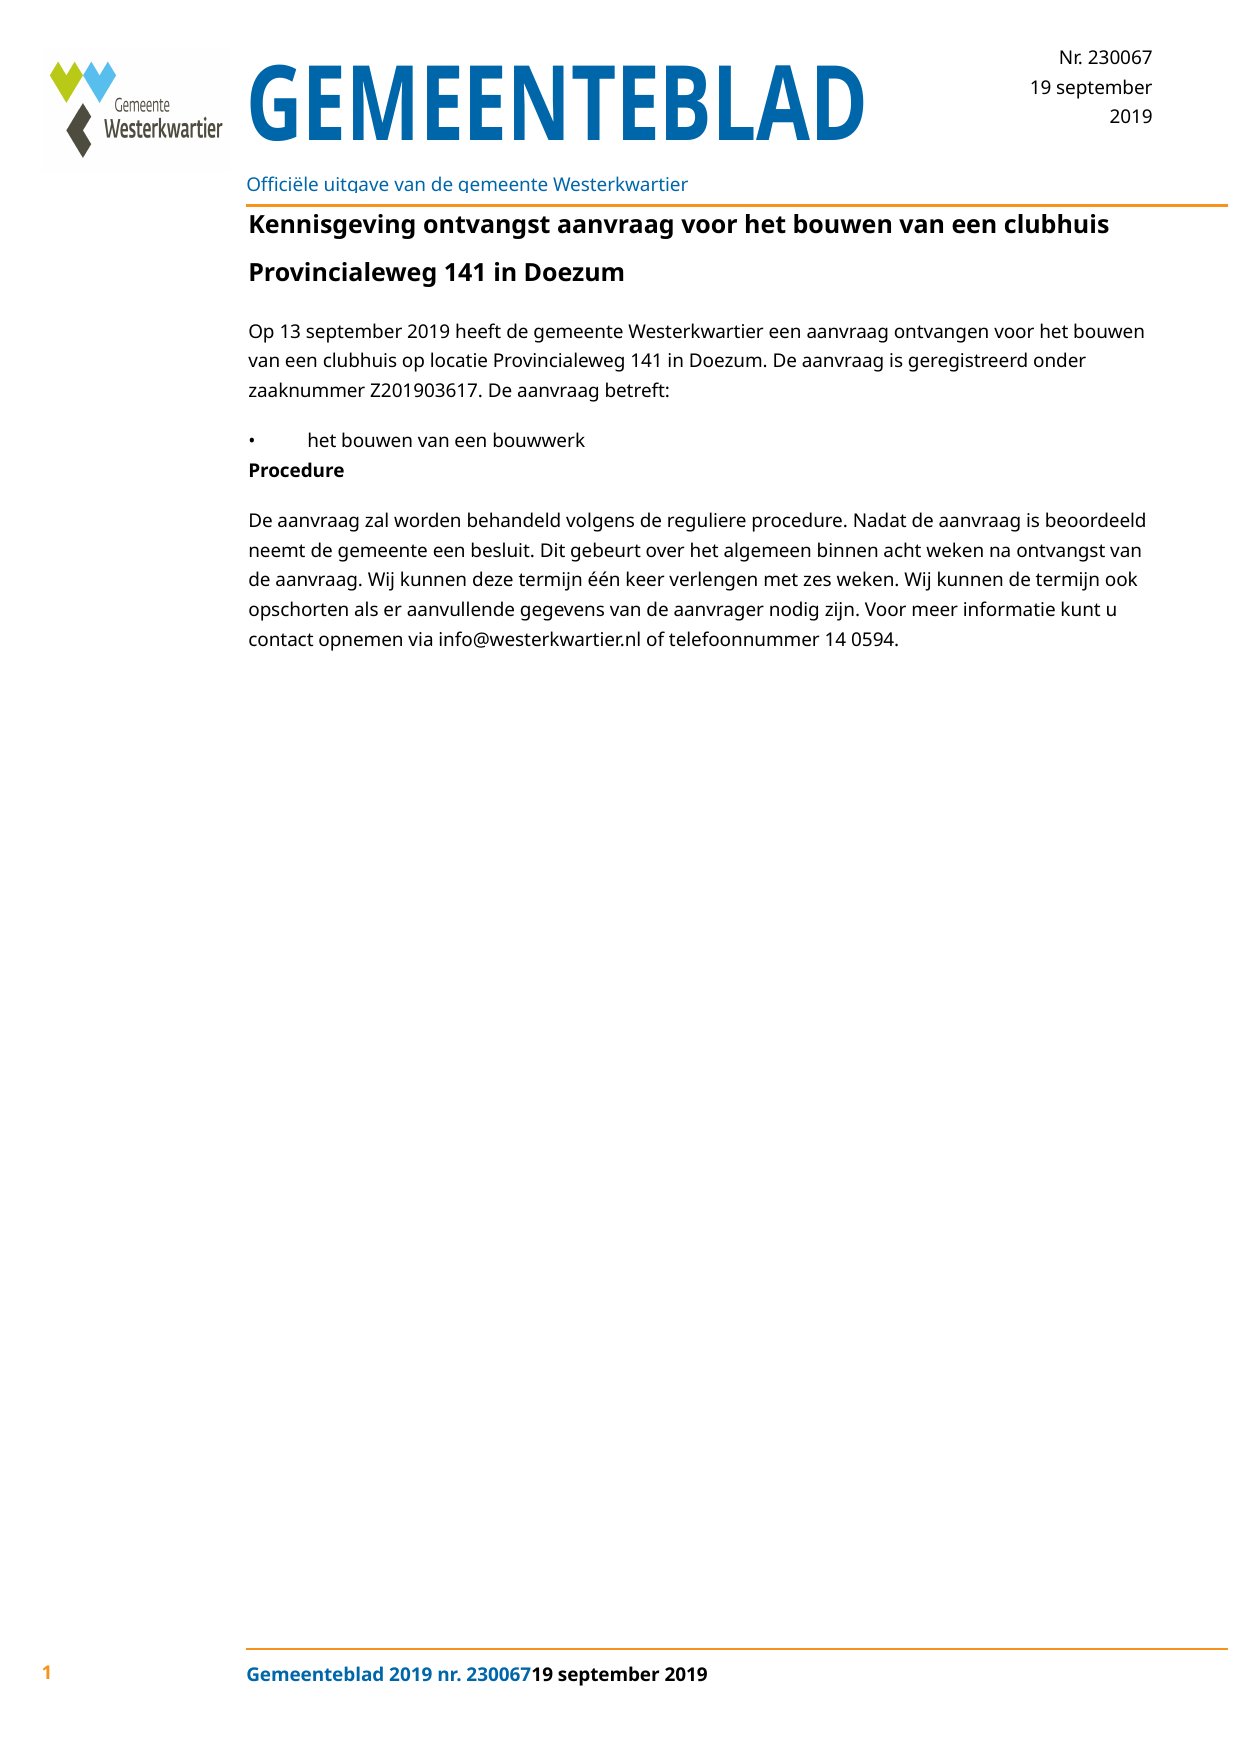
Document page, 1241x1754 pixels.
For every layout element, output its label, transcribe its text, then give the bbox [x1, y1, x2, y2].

text Op 13 september 2019 heeft de gemeente Westerkwartier een aanvraag ontvangen voor het bouwen van een clubhuis op locatie Provincialeweg 141 in Doezum. De aanvraag is geregistreerd onder zaaknummer Z201903617. De aanvraag betreft: [248, 318, 1152, 403]
text Procedure [248, 457, 1152, 483]
text Kennisgeving ontvangst aanvraag voor het bouwen van een clubhuis Provincialeweg 141 in Doezum [248, 207, 1152, 288]
list het bouwen van een bouwwerk [248, 427, 1152, 453]
picture [41, 47, 231, 172]
text De aanvraag zal worden behandeld volgens de reguliere procedure. Nadat de aanvraag is beoordeeld neemt de gemeente een besluit. Dit gebeurt over het algemeen binnen acht weken na ontvangst van de aanvraag. Wij kunnen deze termijn één keer verlengen met zes weken. Wij kunnen de termijn ook opschorten als er aanvullende gegevens van de aanvrager nodig zijn. Voor meer informatie kunt u contact opnemen via info@westerkwartier.nl of telefoonnummer 14 0594. [248, 507, 1152, 652]
